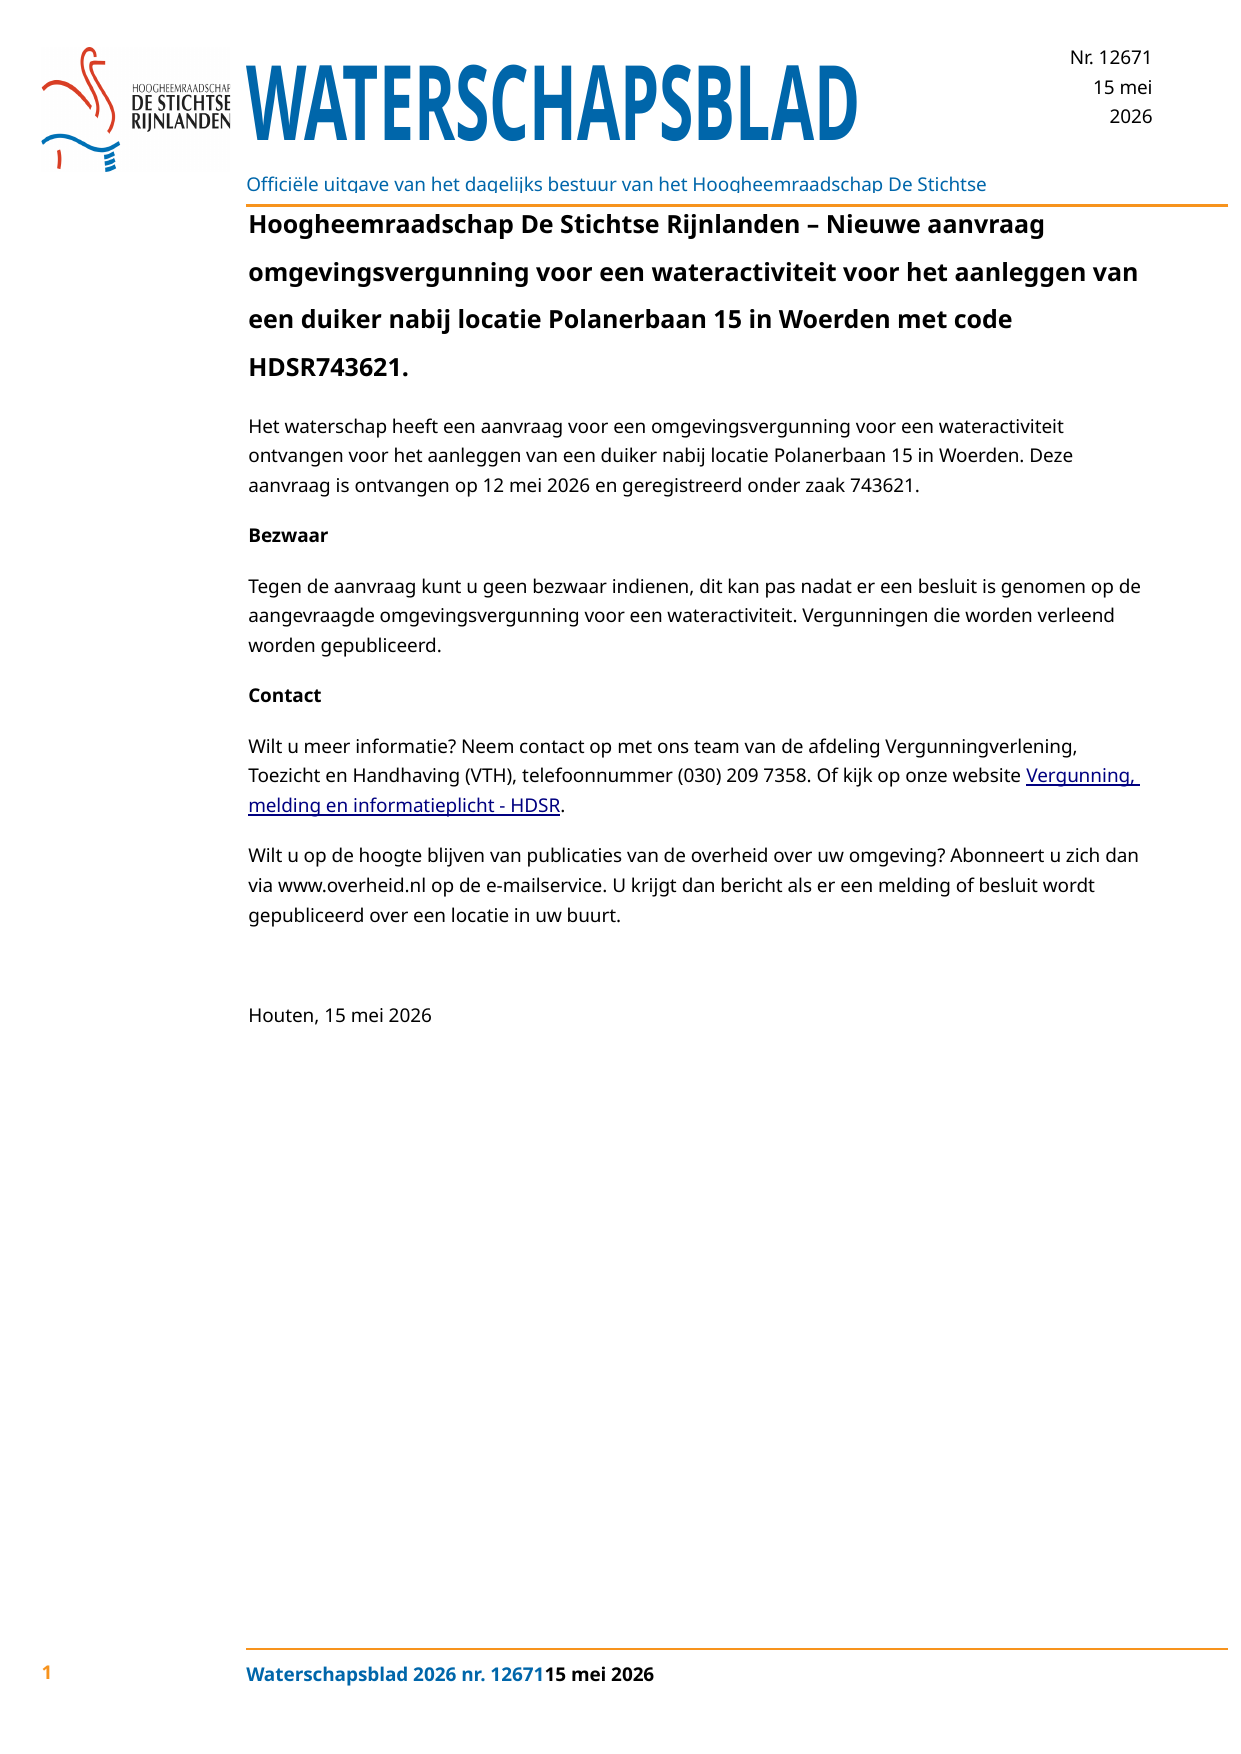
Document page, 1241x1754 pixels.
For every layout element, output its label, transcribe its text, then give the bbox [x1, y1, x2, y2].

text Wilt u op de hoogte blijven van publicaties van de overheid over uw omgeving? Abonneert u zich dan via www.overheid.nl op de e-mailservice. U krijgt dan bericht als er een melding of besluit wordt gepubliceerd over een locatie in uw buurt. [248, 843, 1152, 928]
text Wilt u meer informatie? Neem contact op met ons team van de afdeling Vergunningverlening, Toezicht en Handhaving (VTH), telefoonnummer (030) 209 7358. Of kijk op onze website Vergunning, melding en informatieplicht - HDSR. [248, 733, 1152, 818]
text Houten, 15 mei 2026 [248, 1003, 1152, 1028]
text Bezwaar [248, 523, 1152, 548]
text Contact [248, 683, 1152, 708]
picture [41, 47, 231, 172]
text Het waterschap heeft een aanvraag voor een omgevingsvergunning voor een wateractiviteit ontvangen voor het aanleggen van een duiker nabij locatie Polanerbaan 15 in Woerden. Deze aanvraag is ontvangen op 12 mei 2026 en geregistreerd onder zaak 743621. [248, 413, 1152, 498]
text Tegen de aanvraag kunt u geen bezwaar indienen, dit kan pas nadat er een besluit is genomen op de aangevraagde omgevingsvergunning voor een wateractiviteit. Vergunningen die worden verleend worden gepubliceerd. [248, 573, 1152, 658]
text Hoogheemraadschap De Stichtse Rijnlanden – Nieuwe aanvraag omgevingsvergunning voor een wateractiviteit voor het aanleggen van een duiker nabij locatie Polanerbaan 15 in Woerden met code HDSR743621. [248, 207, 1152, 384]
